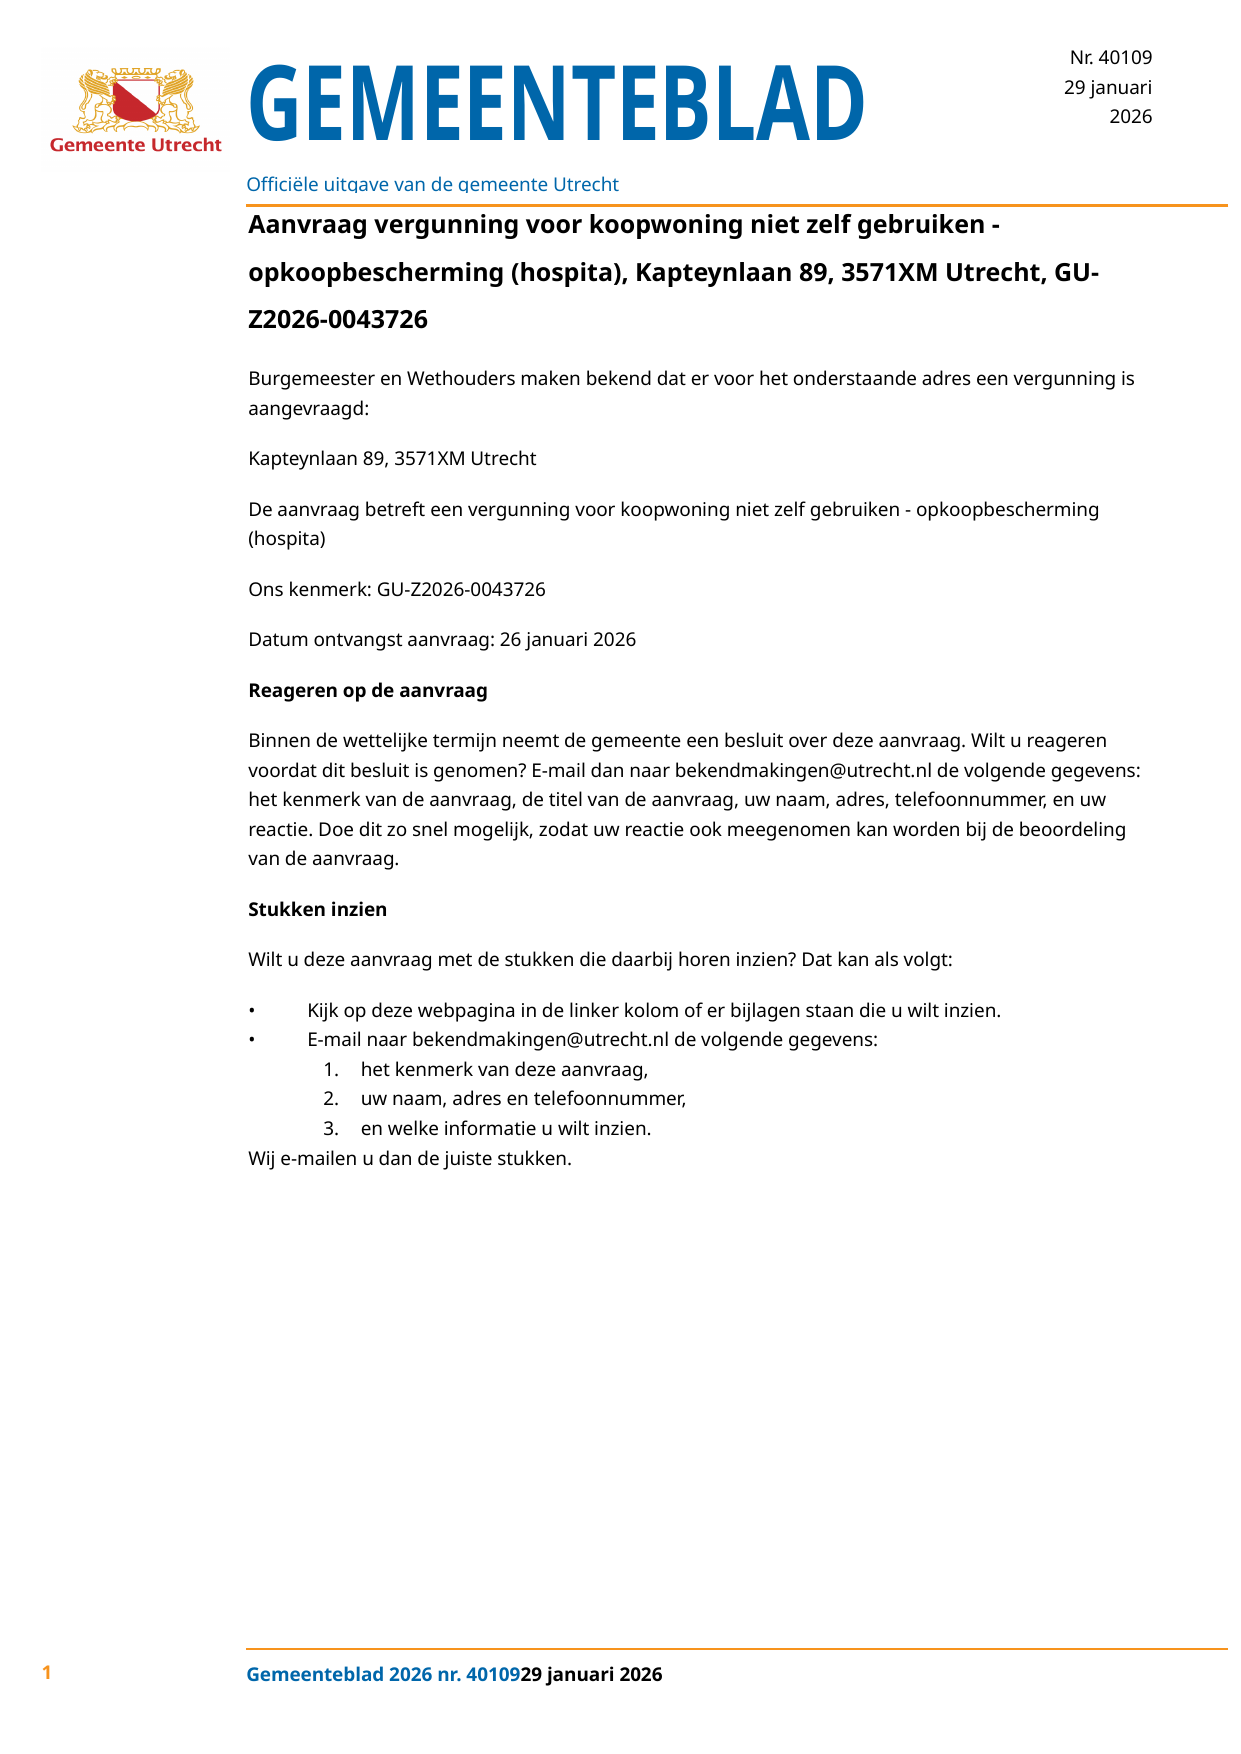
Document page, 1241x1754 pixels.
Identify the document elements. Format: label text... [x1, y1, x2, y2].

picture [41, 47, 231, 172]
text Binnen de wettelijke termijn neemt de gemeente een besluit over deze aanvraag. Wilt u reageren voordat dit besluit is genomen? E-mail dan naar bekendmakingen@utrecht.nl de volgende gegevens: het kenmerk van de aanvraag, de titel van de aanvraag, uw naam, adres, telefoonnummer, en uw reactie. Doe dit zo snel mogelijk, zodat uw reactie ook meegenomen kan worden bij de beoordeling van de aanvraag. [248, 727, 1152, 871]
list E-mail naar bekendmakingen@utrecht.nl de volgende gegevens: [248, 1026, 1152, 1052]
text Reageren op de aanvraag [248, 677, 1152, 702]
text Aanvraag vergunning voor koopwoning niet zelf gebruiken - opkoopbescherming (hospita), Kapteynlaan 89, 3571XM Utrecht, GU-Z2026-0043726 [248, 207, 1152, 336]
list en welke informatie u wilt inzien. [323, 1115, 1152, 1141]
text Wij e-mailen u dan de juiste stukken. [248, 1145, 1152, 1170]
text Wilt u deze aanvraag met de stukken die daarbij horen inzien? Dat kan als volgt: [248, 946, 1152, 972]
text Stukken inzien [248, 896, 1152, 922]
list Kijk op deze webpagina in de linker kolom of er bijlagen staan die u wilt inzien. [248, 997, 1152, 1022]
text Ons kenmerk: GU-Z2026-0043726 [248, 576, 1152, 602]
text Datum ontvangst aanvraag: 26 januari 2026 [248, 626, 1152, 652]
text Kapteynlaan 89, 3571XM Utrecht [248, 446, 1152, 471]
text Burgemeester en Wethouders maken bekend dat er voor het onderstaande adres een vergunning is aangevraagd: [248, 366, 1152, 421]
list het kenmerk van deze aanvraag, [323, 1056, 1152, 1082]
list uw naam, adres en telefoonnummer, [323, 1086, 1152, 1111]
text De aanvraag betreft een vergunning voor koopwoning niet zelf gebruiken - opkoopbescherming (hospita) [248, 496, 1152, 551]
